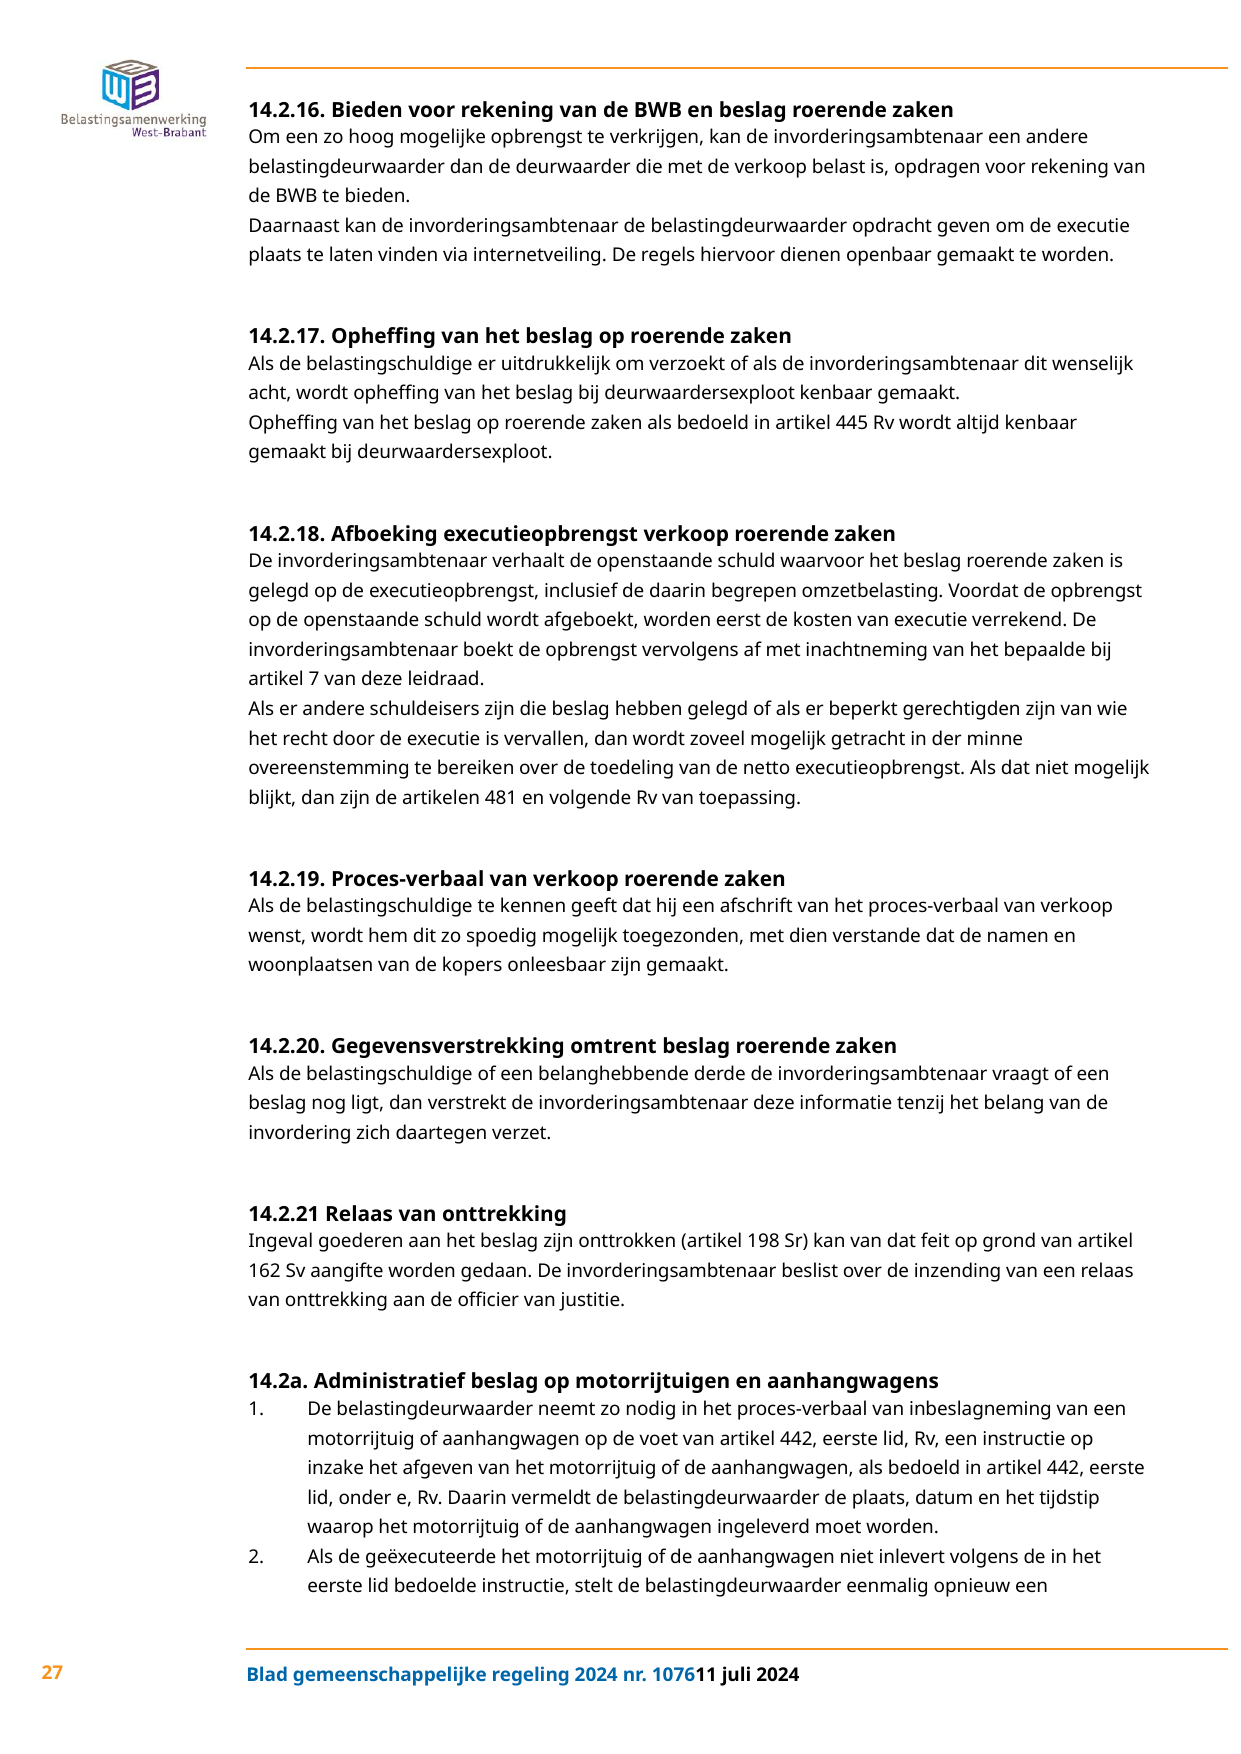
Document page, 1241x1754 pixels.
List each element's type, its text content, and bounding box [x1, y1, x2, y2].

list De belastingdeurwaarder neemt zo nodig in het proces-verbaal van inbeslagneming van een motorrijtuig of aanhangwagen op de voet van artikel 442, eerste lid, Rv, een instructie op inzake het afgeven van het motorrijtuig of de aanhangwagen, als bedoeld in artikel 442, eerste lid, onder e, Rv. Daarin vermeldt de belastingdeurwaarder de plaats, datum en het tijdstip waarop het motorrijtuig of de aanhangwagen ingeleverd moet worden. [248, 1395, 1152, 1539]
text 14.2.20. Gegevensverstrekking omtrent beslag roerende zaken [248, 1031, 1152, 1060]
text 14.2.18. Afboeking executieopbrengst verkoop roerende zaken [248, 519, 1152, 547]
text Als de belastingschuldige er uitdrukkelijk om verzoekt of als de invorderingsambtenaar dit wenselijk acht, wordt opheffing van het beslag bij deurwaardersexploot kenbaar gemaakt. [248, 350, 1152, 405]
text 14.2.17. Opheffing van het beslag op roerende zaken [248, 322, 1152, 350]
text Daarnaast kan de invorderingsambtenaar de belastingdeurwaarder opdracht geven om de executie plaats te laten vinden via internetveiling. De regels hiervoor dienen openbaar gemaakt te worden. [248, 212, 1152, 267]
text Als de belastingschuldige te kennen geeft dat hij een afschrift van het proces-verbaal van verkoop wenst, wordt hem dit zo spoedig mogelijk toegezonden, met dien verstande dat de namen en woonplaatsen van de kopers onleesbaar zijn gemaakt. [248, 892, 1152, 977]
text Ingeval goederen aan het beslag zijn onttrokken (artikel 198 Sr) kan van dat feit op grond van artikel 162 Sv aangifte worden gedaan. De invorderingsambtenaar beslist over de inzending van een relaas van onttrekking aan de officier van justitie. [248, 1227, 1152, 1312]
text Als er andere schuldeisers zijn die beslag hebben gelegd of als er beperkt gerechtigden zijn van wie het recht door de executie is vervallen, dan wordt zoveel mogelijk getracht in der minne overeenstemming te bereiken over de toedeling van de netto executieopbrengst. Als dat niet mogelijk blijkt, dan zijn de artikelen 481 en volgende Rv van toepassing. [248, 695, 1152, 809]
text Opheffing van het beslag op roerende zaken als bedoeld in artikel 445 Rv wordt altijd kenbaar gemaakt bij deurwaardersexploot. [248, 409, 1152, 464]
text 14.2.21 Relaas van onttrekking [248, 1199, 1152, 1227]
picture [41, 47, 231, 172]
text Om een zo hoog mogelijke opbrengst te verkrijgen, kan de invorderingsambtenaar een andere belastingdeurwaarder dan de deurwaarder die met de verkoop belast is, opdragen voor rekening van de BWB te bieden. [248, 123, 1152, 208]
text De invorderingsambtenaar verhaalt de openstaande schuld waarvoor het beslag roerende zaken is gelegd op de executieopbrengst, inclusief de daarin begrepen omzetbelasting. Voordat de opbrengst op de openstaande schuld wordt afgeboekt, worden eerst de kosten van executie verrekend. De invorderingsambtenaar boekt de opbrengst vervolgens af met inachtneming van het bepaalde bij artikel 7 van deze leidraad. [248, 547, 1152, 691]
text 14.2a. Administratief beslag op motorrijtuigen en aanhangwagens [248, 1367, 1152, 1395]
text 14.2.19. Proces-verbaal van verkoop roerende zaken [248, 864, 1152, 892]
text Als de belastingschuldige of een belanghebbende derde de invorderingsambtenaar vraagt of een beslag nog ligt, dan verstrekt de invorderingsambtenaar deze informatie tenzij het belang van de invordering zich daartegen verzet. [248, 1060, 1152, 1145]
text 14.2.16. Bieden voor rekening van de BWB en beslag roerende zaken [248, 95, 1152, 123]
list Als de geëxecuteerde het motorrijtuig of de aanhangwagen niet inlevert volgens de in het eerste lid bedoelde instructie, stelt de belastingdeurwaarder eenmalig opnieuw een [248, 1543, 1152, 1598]
